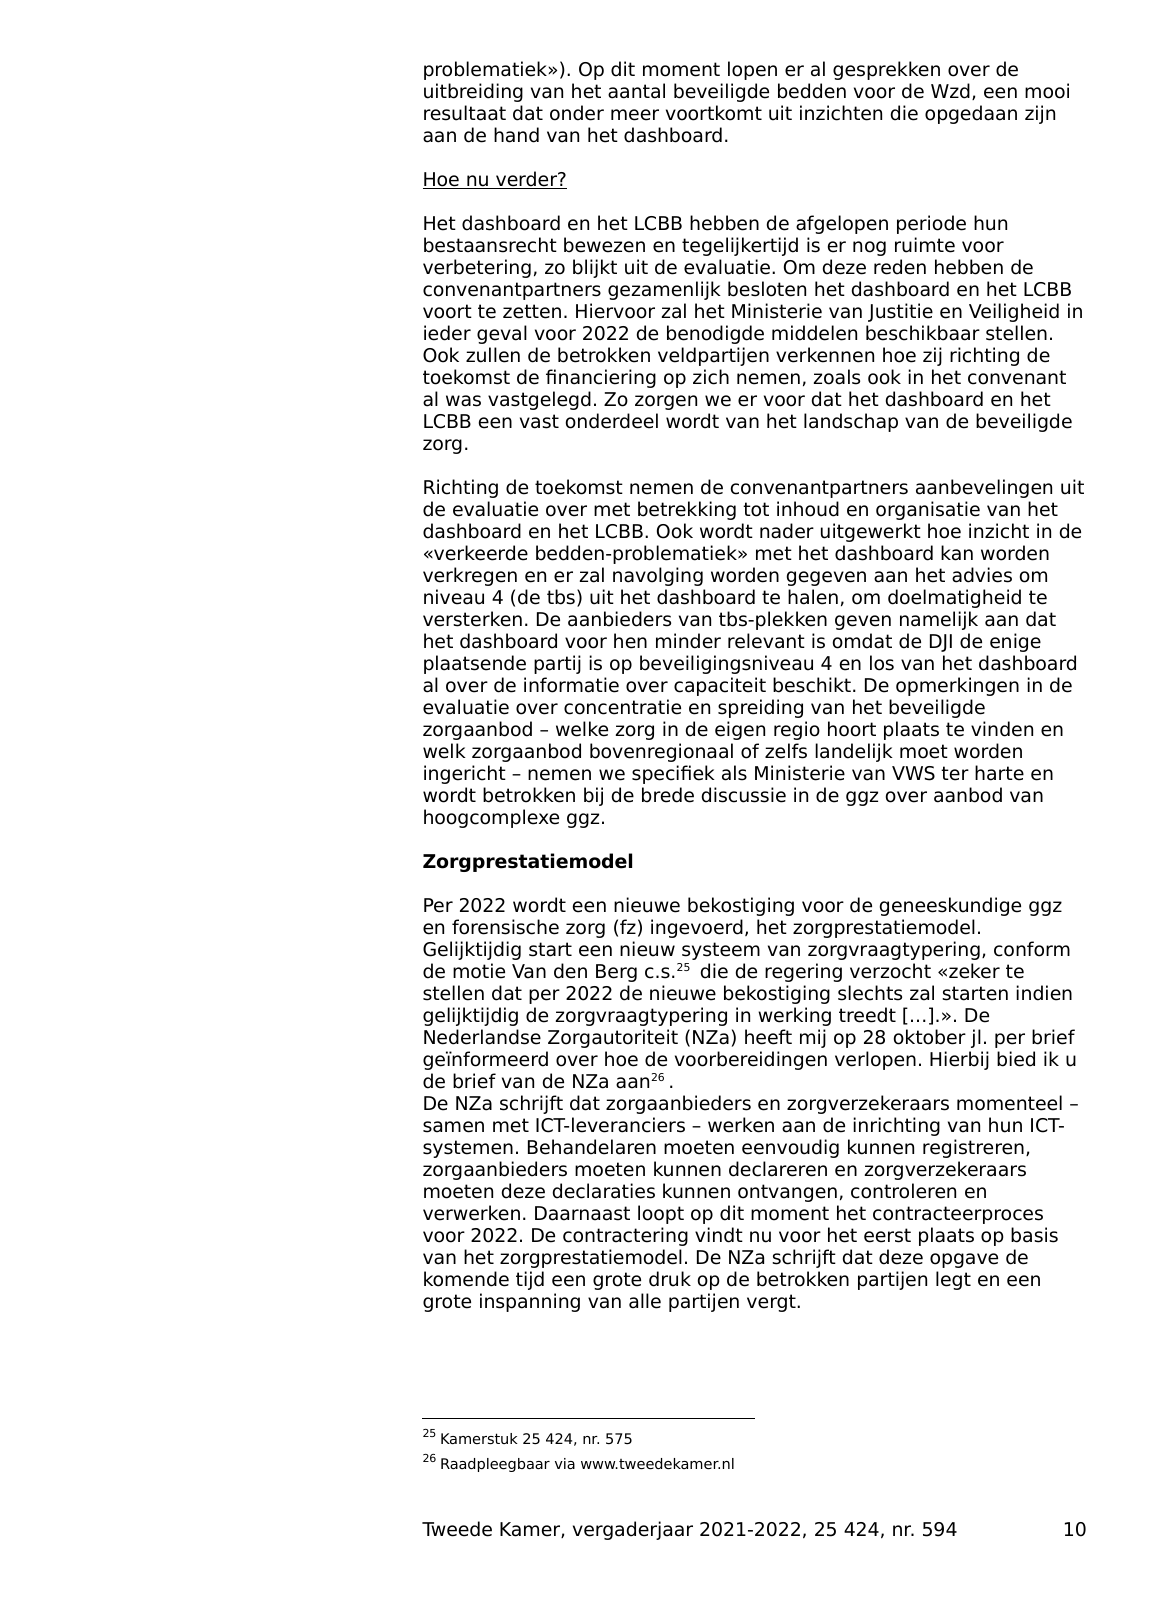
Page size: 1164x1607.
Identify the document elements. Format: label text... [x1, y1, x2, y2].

text Het dashboard en het LCBB hebben de afgelopen periode hun bestaansrecht bewezen en tegelijkertijd is er nog ruimte voor verbetering, zo blijkt uit de evaluatie. Om deze reden hebben de convenantpartners gezamenlijk besloten het dashboard en het LCBB voort te zetten. Hiervoor zal het Ministerie van Justitie en Veiligheid in ieder geval voor 2022 de benodigde middelen beschikbaar stellen. Ook zullen de betrokken veldpartijen verkennen hoe zij richting de toekomst de financiering op zich nemen, zoals ook in het convenant al was vastgelegd. Zo zorgen we er voor dat het dashboard en het LCBB een vast onderdeel wordt van het landschap van de beveiligde zorg. [422, 213, 1087, 455]
text De NZa schrijft dat zorgaanbieders en zorgverzekeraars momenteel – samen met ICT-leveranciers – werken aan de inrichting van hun ICT-systemen. Behandelaren moeten eenvoudig kunnen registreren, zorgaanbieders moeten kunnen declareren en zorgverzekeraars moeten deze declaraties kunnen ontvangen, controleren en verwerken. Daarnaast loopt op dit moment het contracteerproces voor 2022. De contractering vindt nu voor het eerst plaats op basis van het zorgprestatiemodel. De NZa schrijft dat deze opgave de komende tijd een grote druk op de betrokken partijen legt en een grote inspanning van alle partijen vergt. [422, 1093, 1087, 1313]
subtitle Hoe nu verder? [422, 169, 1087, 191]
subtitle Zorgprestatiemodel [422, 851, 1087, 873]
text Raadpleegbaar via www.tweedekamer.nl [422, 1452, 1087, 1474]
text Kamerstuk 25 424, nr. 575 [422, 1427, 1087, 1449]
text Per 2022 wordt een nieuwe bekostiging voor de geneeskundige ggz en forensische zorg (fz) ingevoerd, het zorgprestatiemodel. Gelijktijdig start een nieuw systeem van zorgvraagtypering, conform de motie Van den Berg c.s. die de regering verzocht «zeker te stellen dat per 2022 de nieuwe bekostiging slechts zal starten indien gelijktijdig de zorgvraagtypering in werking treedt [...].». De Nederlandse Zorgautoriteit (NZa) heeft mij op 28 oktober jl. per brief geïnformeerd over hoe de voorbereidingen verlopen. Hierbij bied ik u de brief van de NZa aan. [422, 895, 1087, 1093]
text Richting de toekomst nemen de convenantpartners aanbevelingen uit de evaluatie over met betrekking tot inhoud en organisatie van het dashboard en het LCBB. Ook wordt nader uitgewerkt hoe inzicht in de «verkeerde bedden-problematiek» met het dashboard kan worden verkregen en er zal navolging worden gegeven aan het advies om niveau 4 (de tbs) uit het dashboard te halen, om doelmatigheid te versterken. De aanbieders van tbs-plekken geven namelijk aan dat het dashboard voor hen minder relevant is omdat de DJI de enige plaatsende partij is op beveiligingsniveau 4 en los van het dashboard al over de informatie over capaciteit beschikt. De opmerkingen in de evaluatie over concentratie en spreiding van het beveiligde zorgaanbod – welke zorg in de eigen regio hoort plaats te vinden en welk zorgaanbod bovenregionaal of zelfs landelijk moet worden ingericht – nemen we specifiek als Ministerie van VWS ter harte en wordt betrokken bij de brede discussie in de ggz over aanbod van hoogcomplexe ggz. [422, 477, 1087, 829]
text problematiek»). Op dit moment lopen er al gesprekken over de uitbreiding van het aantal beveiligde bedden voor de Wzd, een mooi resultaat dat onder meer voortkomt uit inzichten die opgedaan zijn aan de hand van het dashboard. [422, 59, 1087, 147]
